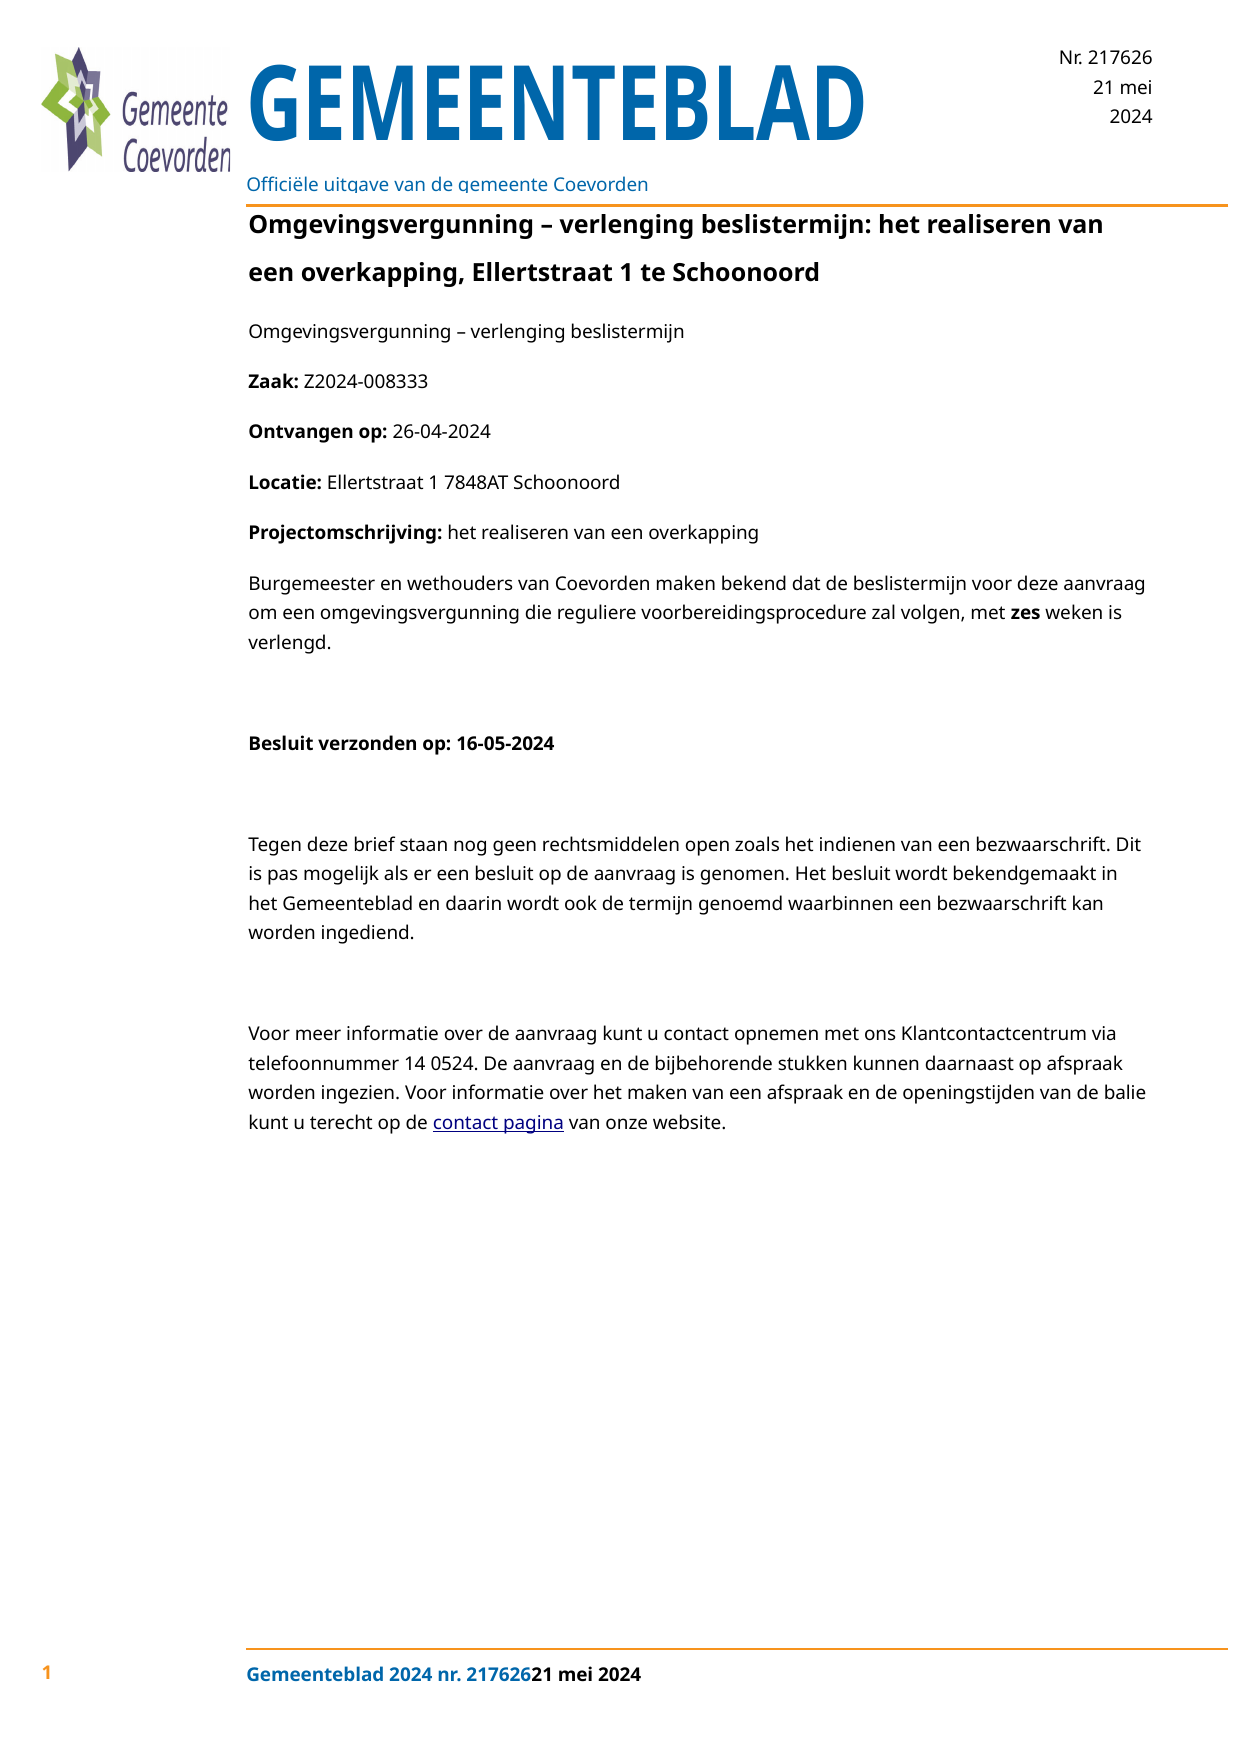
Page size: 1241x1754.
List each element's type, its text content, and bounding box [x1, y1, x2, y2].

text Zaak: Z2024-008333 [248, 368, 1152, 394]
text Projectomschrijving: het realiseren van een overkapping [248, 519, 1152, 545]
text Locatie: Ellertstraat 1 7848AT Schoonoord [248, 469, 1152, 495]
text Omgevingsvergunning – verlenging beslistermijn: het realiseren van een overkapping, Ellertstraat 1 te Schoonoord [248, 207, 1152, 288]
text Burgemeester en wethouders van Coevorden maken bekend dat de beslistermijn voor deze aanvraag om een omgevingsvergunning die reguliere voorbereidingsprocedure zal volgen, met zes weken is verlengd. [248, 570, 1152, 655]
text Tegen deze brief staan nog geen rechtsmiddelen open zoals het indienen van een bezwaarschrift. Dit is pas mogelijk als er een besluit op de aanvraag is genomen. Het besluit wordt bekendgemaakt in het Gemeenteblad en daarin wordt ook de termijn genoemd waarbinnen een bezwaarschrift kan worden ingediend. [248, 831, 1152, 945]
text Ontvangen op: 26-04-2024 [248, 419, 1152, 444]
text Voor meer informatie over de aanvraag kunt u contact opnemen met ons Klantcontactcentrum via telefoonnummer 14 0524. De aanvraag en de bijbehorende stukken kunnen daarnaast op afspraak worden ingezien. Voor informatie over het maken van een afspraak en de openingstijden van de balie kunt u terecht op de contact pagina van onze website. [248, 1020, 1152, 1135]
text Besluit verzonden op: 16-05-2024 [248, 730, 1152, 756]
picture [41, 47, 231, 172]
text Omgevingsvergunning – verlenging beslistermijn [248, 318, 1152, 344]
